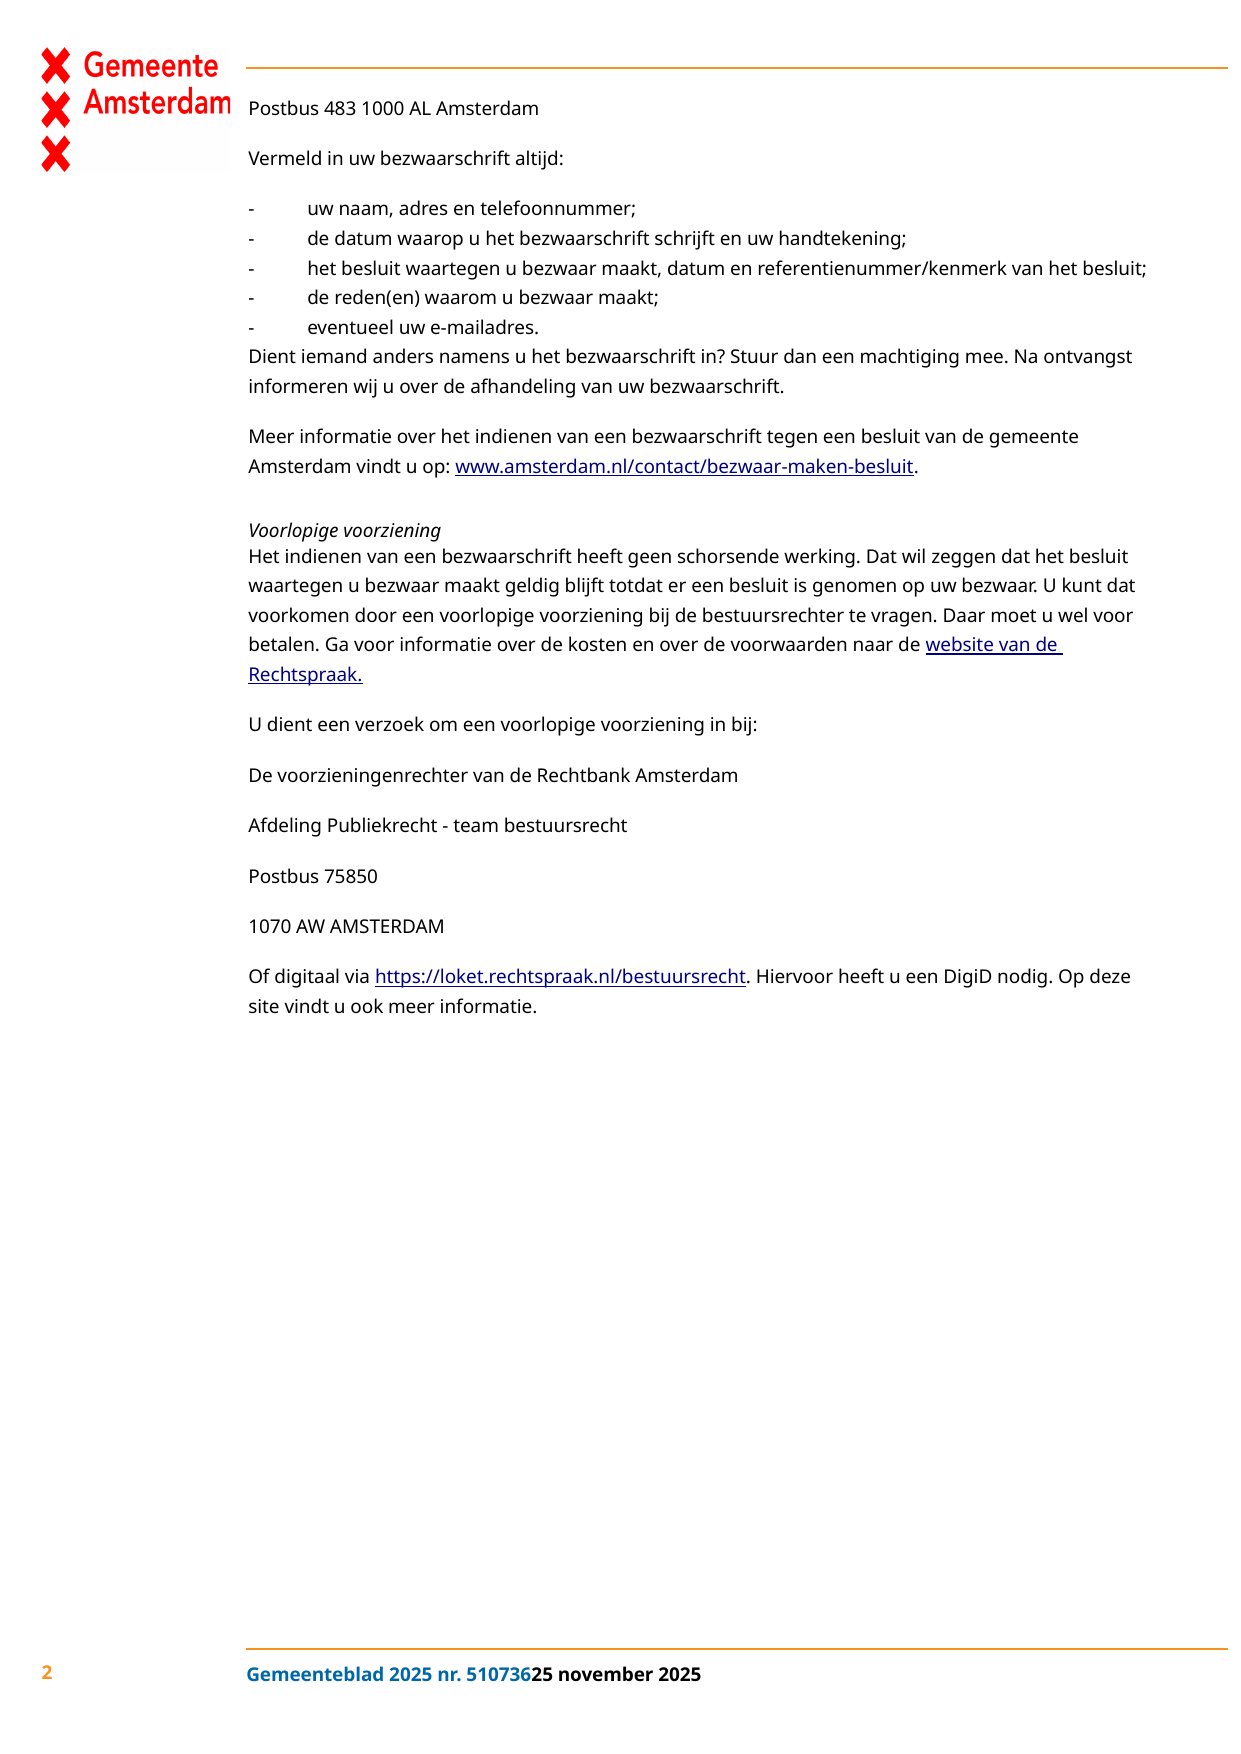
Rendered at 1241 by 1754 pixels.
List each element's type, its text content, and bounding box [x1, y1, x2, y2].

text Postbus 75850 [248, 863, 1152, 888]
text 1070 AW AMSTERDAM [248, 913, 1152, 939]
list eventueel uw e-mailadres. [248, 314, 1152, 340]
list de reden(en) waarom u bezwaar maakt; [248, 284, 1152, 310]
picture [41, 47, 231, 172]
text Of digitaal via https://loket.rechtspraak.nl/bestuursrecht. Hiervoor heeft u een DigiD nodig. Op deze site vindt u ook meer informatie. [248, 964, 1152, 1019]
text Voorlopige voorziening [248, 517, 1152, 543]
text U dient een verzoek om een voorlopige voorziening in bij: [248, 712, 1152, 737]
list het besluit waartegen u bezwaar maakt, datum en referentienummer/kenmerk van het besluit; [248, 255, 1152, 281]
text Het indienen van een bezwaarschrift heeft geen schorsende werking. Dat wil zeggen dat het besluit waartegen u bezwaar maakt geldig blijft totdat er een besluit is genomen op uw bezwaar. U kunt dat voorkomen door een voorlopige voorziening bij de bestuursrechter te vragen. Daar moet u wel voor betalen. Ga voor informatie over de kosten en over de voorwaarden naar de website van de Rechtspraak. [248, 543, 1152, 687]
text De voorzieningenrechter van de Rechtbank Amsterdam [248, 762, 1152, 788]
text Meer informatie over het indienen van een bezwaarschrift tegen een besluit van de gemeente Amsterdam vindt u op: www.amsterdam.nl/contact/bezwaar-maken-besluit. [248, 423, 1152, 479]
text Dient iemand anders namens u het bezwaarschrift in? Stuur dan een machtiging mee. Na ontvangst informeren wij u over de afhandeling van uw bezwaarschrift. [248, 343, 1152, 399]
text Afdeling Publiekrecht - team bestuursrecht [248, 812, 1152, 838]
text Vermeld in uw bezwaarschrift altijd: [248, 145, 1152, 171]
list uw naam, adres en telefoonnummer; [248, 196, 1152, 221]
text Postbus 483 1000 AL Amsterdam [248, 95, 1152, 121]
list de datum waarop u het bezwaarschrift schrijft en uw handtekening; [248, 225, 1152, 251]
